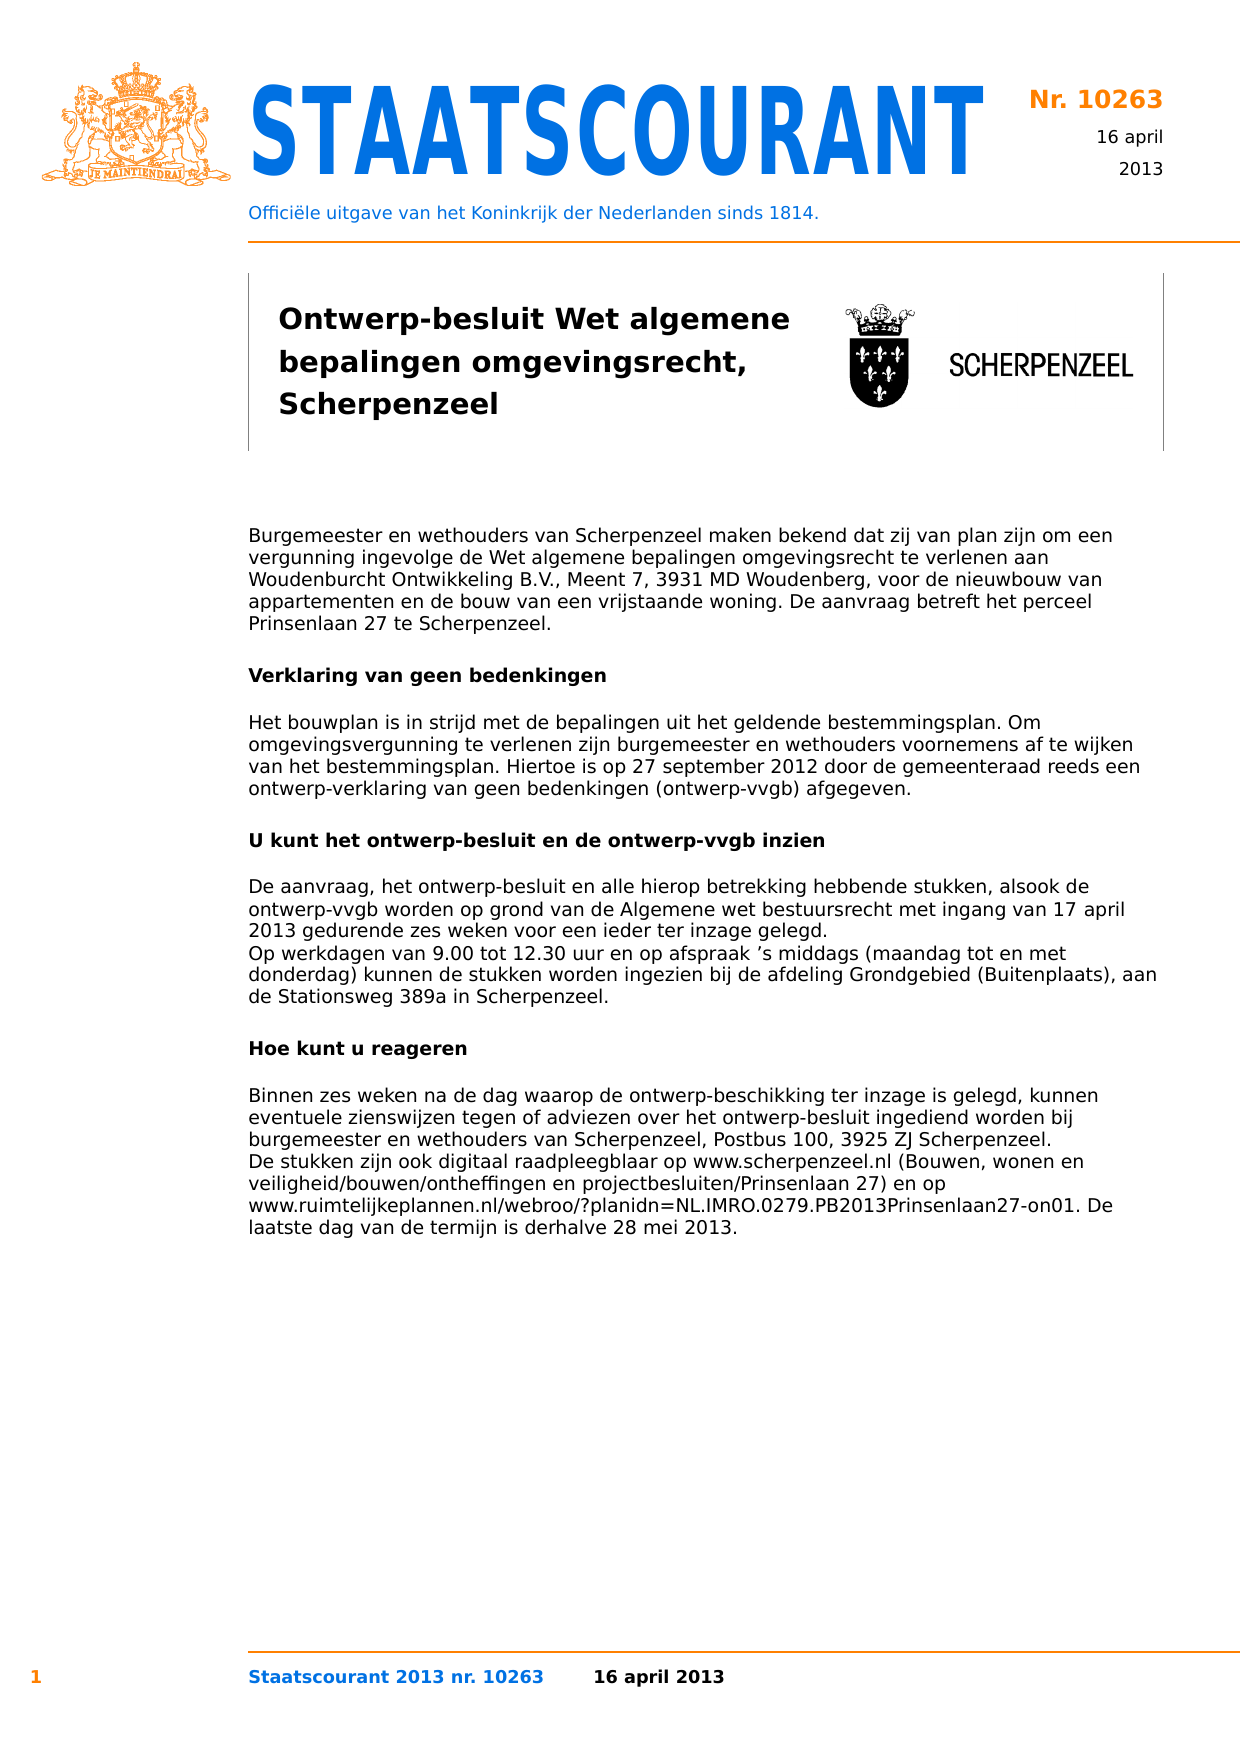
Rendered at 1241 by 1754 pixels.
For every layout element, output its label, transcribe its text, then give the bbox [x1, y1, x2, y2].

subtitle Verklaring van geen bedenkingen [248, 664, 1163, 687]
text Op werkdagen van 9.00 tot 12.30 uur en op afspraak ’s middags (maandag tot en met donderdag) kunnen de stukken worden ingezien bij de afdeling Grondgebied (Buitenplaats), aan de Stationsweg 389a in Scherpenzeel. [248, 942, 1163, 1008]
table_cell 16 april [998, 121, 1240, 153]
table_cell 2013 [998, 153, 1240, 203]
subtitle Hoe kunt u reageren [248, 1038, 1163, 1060]
table_header Nr. 10263 [998, 62, 1240, 121]
table_header STAATSCOURANT [248, 62, 998, 203]
subtitle Ontwerp-besluit Wet algemene bepalingen omgevingsrecht, Scherpenzeel [249, 273, 1163, 451]
picture [844, 302, 1134, 409]
picture [41, 62, 231, 186]
text De stukken zijn ook digitaal raadpleegblaar op www.scherpenzeel.nl (Bouwen, wonen en veiligheid/bouwen/ontheffingen en projectbesluiten/Prinsenlaan 27) en op www.ruimtelijkeplannen.nl/webroo/?planidn=NL.IMRO.0279.PB2013Prinsenlaan27-on01. De laatste dag van de termijn is derhalve 28 mei 2013. [248, 1151, 1163, 1239]
table_cell Officiële uitgave van het Koninkrijk der Nederlanden sinds 1814. [248, 203, 1240, 241]
text Het bouwplan is in strijd met de bepalingen uit het geldende bestemmingsplan. Om omgevingsvergunning te verlenen zijn burgemeester en wethouders voornemens af te wijken van het bestemmingsplan. Hiertoe is op 27 september 2012 door de gemeenteraad reeds een ontwerp-verklaring van geen bedenkingen (ontwerp-vvgb) afgegeven. [248, 712, 1163, 799]
text De aanvraag, het ontwerp-besluit en alle hierop betrekking hebbende stukken, alsook de ontwerp-vvgb worden op grond van de Algemene wet bestuursrecht met ingang van 17 april 2013 gedurende zes weken voor een ieder ter inzage gelegd. [248, 876, 1163, 942]
text Binnen zes weken na de dag waarop de ontwerp-beschikking ter inzage is gelegd, kunnen eventuele zienswijzen tegen of adviezen over het ontwerp-besluit ingediend worden bij burgemeester en wethouders van Scherpenzeel, Postbus 100, 3925 ZJ Scherpenzeel. [248, 1085, 1163, 1151]
table_header [25, 62, 248, 241]
text Burgemeester en wethouders van Scherpenzeel maken bekend dat zij van plan zijn om een vergunning ingevolge de Wet algemene bepalingen omgevingsrecht te verlenen aan Woudenburcht Ontwikkeling B.V., Meent 7, 3931 MD Woudenberg, voor de nieuwbouw van appartementen en de bouw van een vrijstaande woning. De aanvraag betreft het perceel Prinsenlaan 27 te Scherpenzeel. [248, 525, 1163, 634]
subtitle U kunt het ontwerp-besluit en de ontwerp-vvgb inzien [248, 829, 1163, 851]
